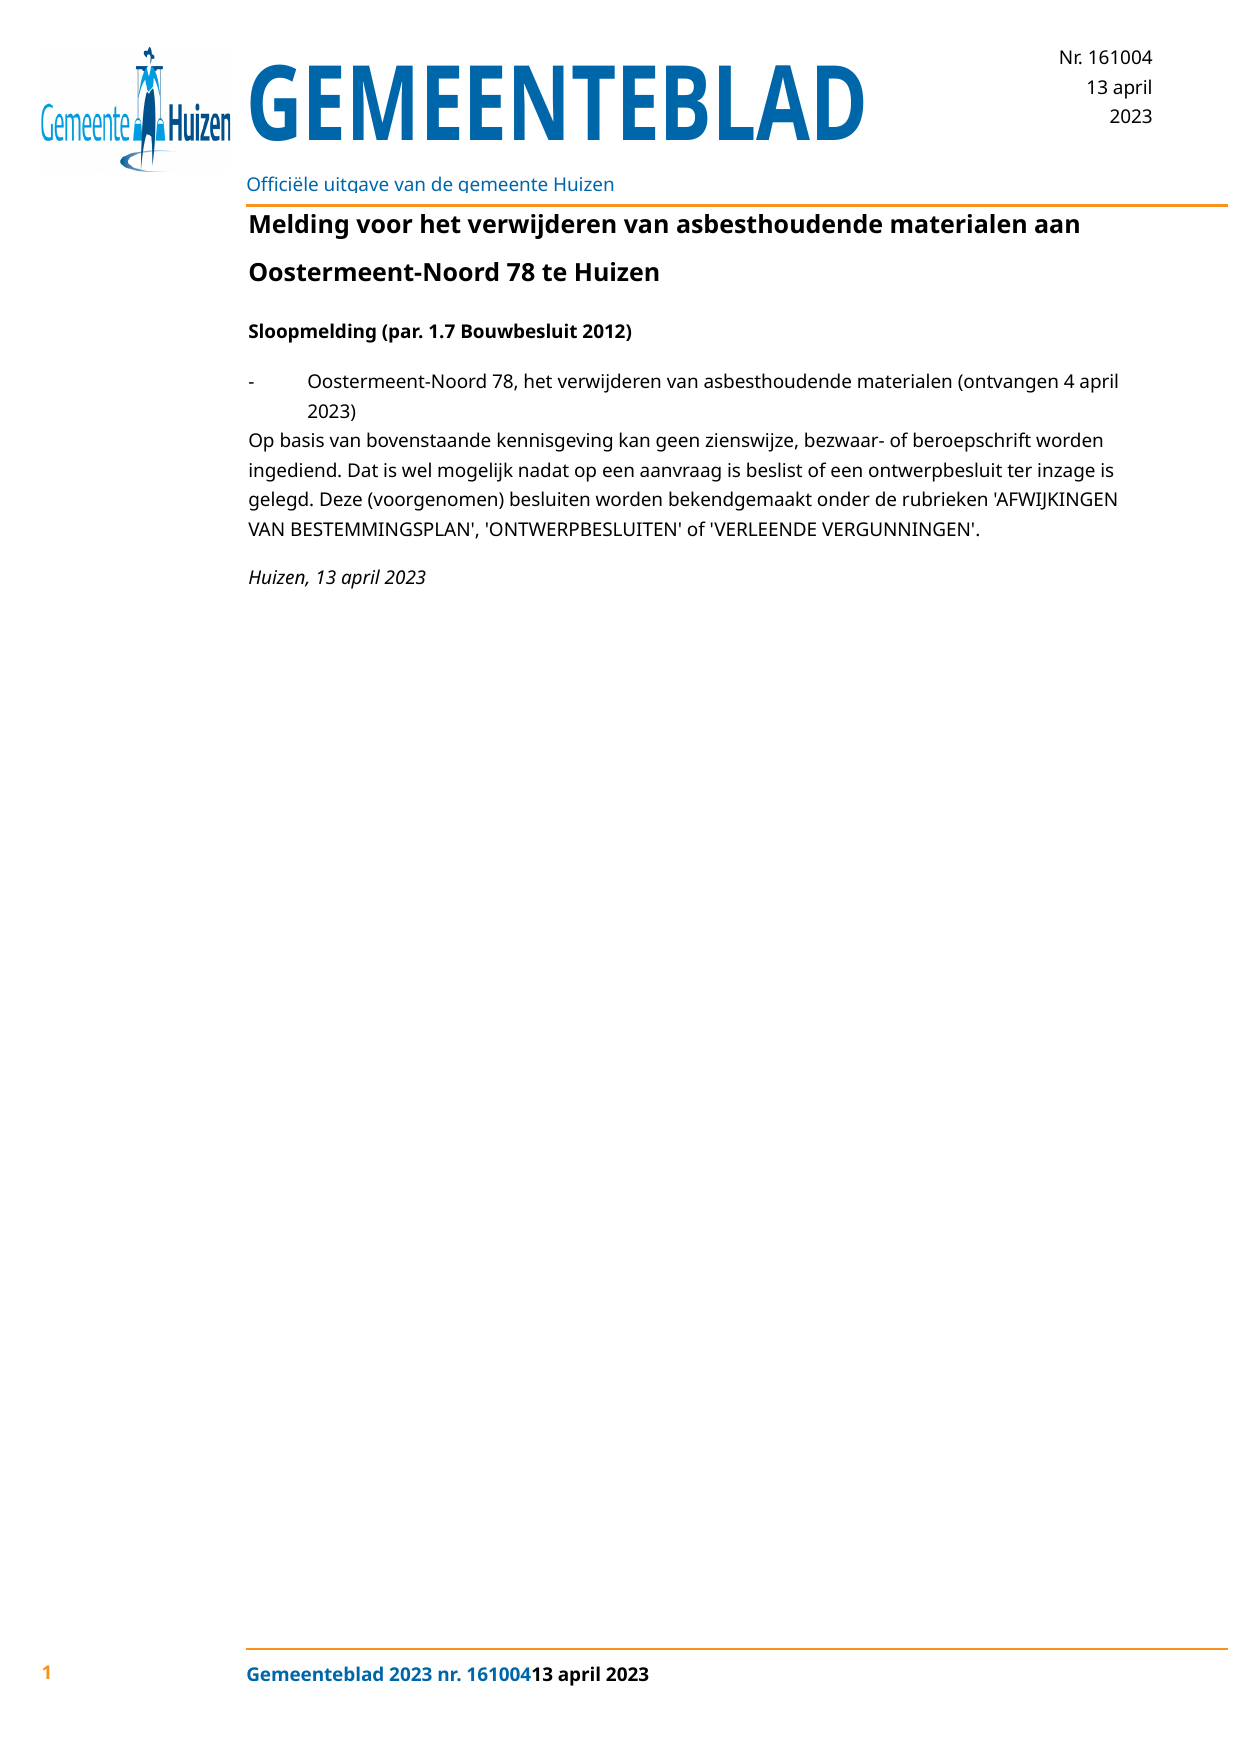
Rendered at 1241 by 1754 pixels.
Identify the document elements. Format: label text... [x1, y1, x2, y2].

picture [41, 47, 231, 172]
text Op basis van bovenstaande kennisgeving kan geen zienswijze, bezwaar- of beroepschrift worden ingediend. Dat is wel mogelijk nadat op een aanvraag is beslist of een ontwerpbesluit ter inzage is gelegd. Deze (voorgenomen) besluiten worden bekendgemaakt onder de rubrieken 'AFWIJKINGEN VAN BESTEMMINGSPLAN', 'ONTWERPBESLUITEN' of 'VERLEENDE VERGUNNINGEN'. [248, 427, 1152, 542]
text Melding voor het verwijderen van asbesthoudende materialen aan Oostermeent-Noord 78 te Huizen [248, 207, 1152, 288]
text Sloopmelding (par. 1.7 Bouwbesluit 2012) [248, 318, 1152, 344]
list Oostermeent-Noord 78, het verwijderen van asbesthoudende materialen (ontvangen 4 april 2023) [248, 368, 1152, 424]
text Huizen, 13 april 2023 [248, 564, 1152, 590]
